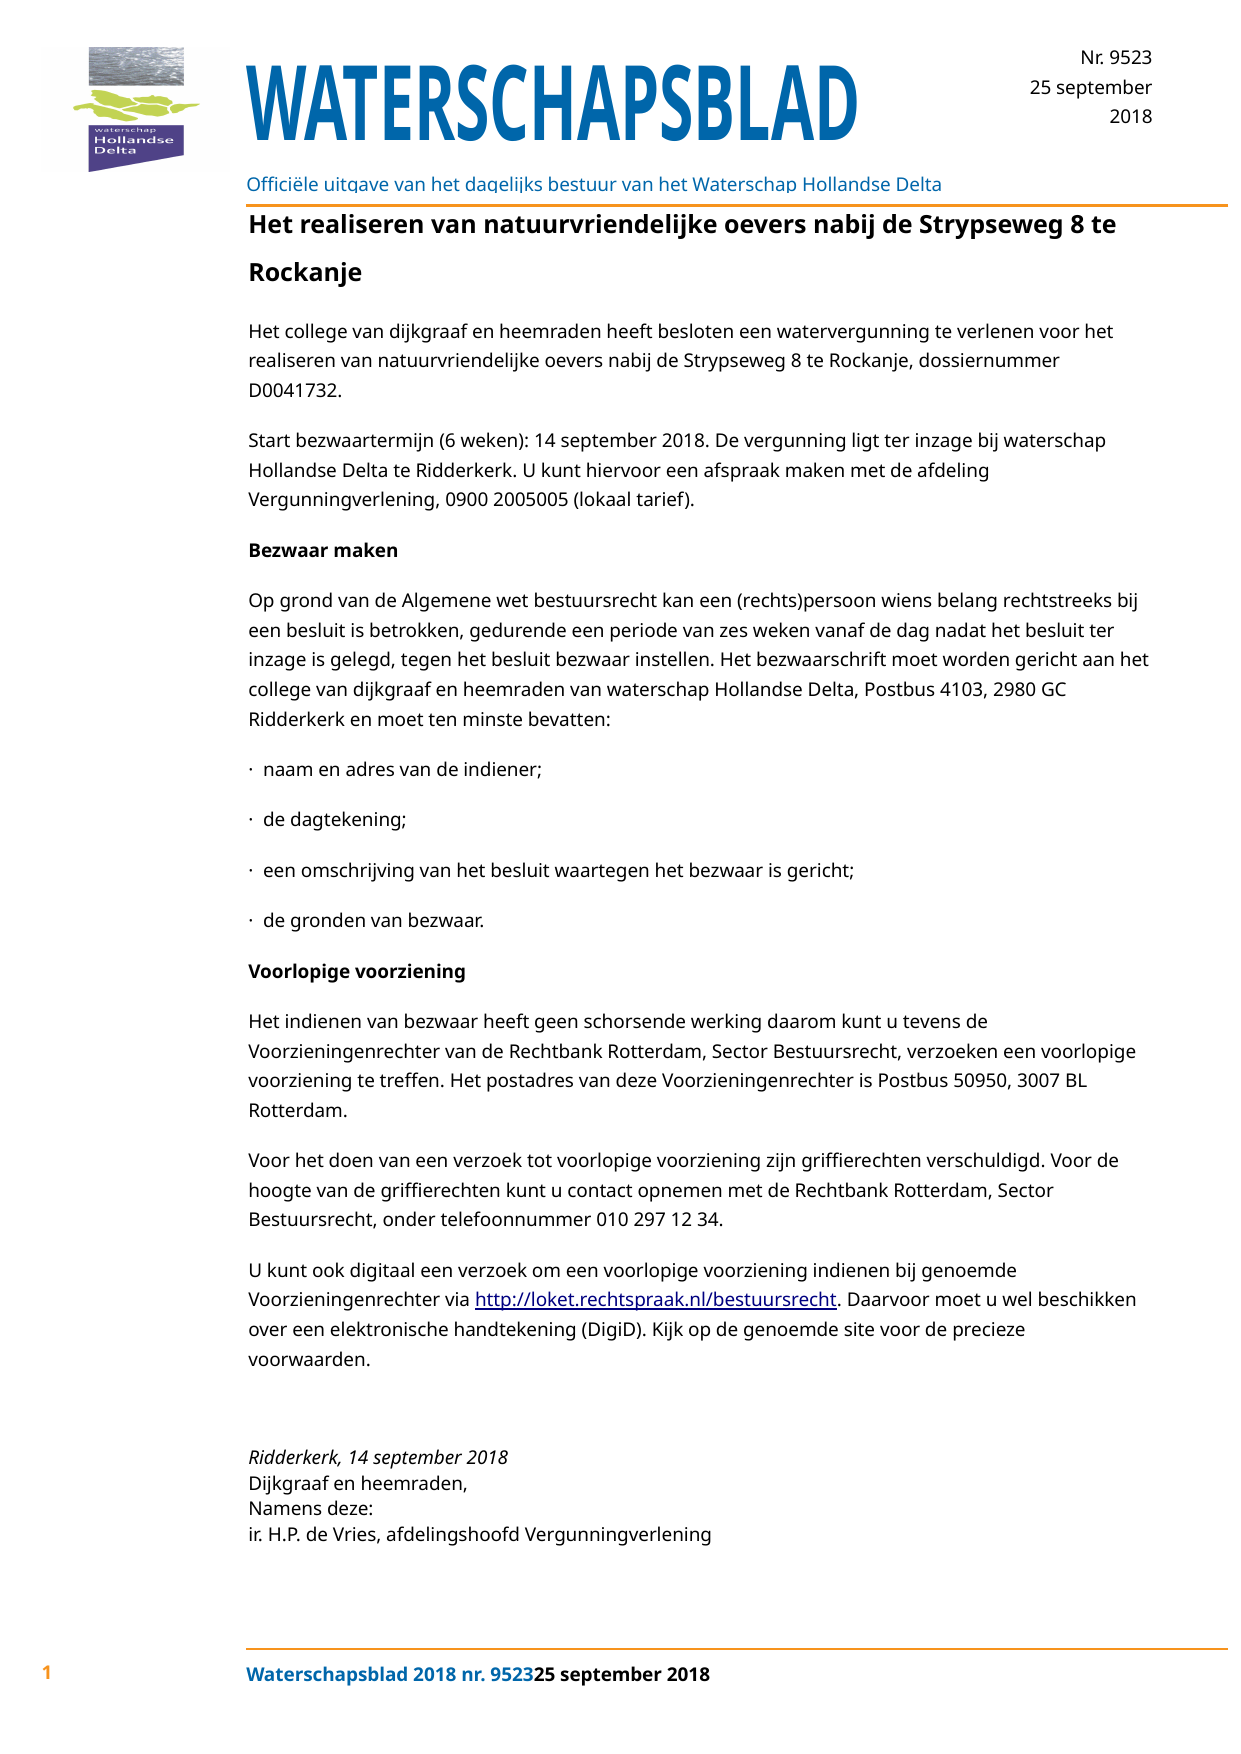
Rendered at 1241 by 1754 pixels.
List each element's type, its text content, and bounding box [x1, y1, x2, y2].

text Het college van dijkgraaf en heemraden heeft besloten een watervergunning te verlenen voor het realiseren van natuurvriendelijke oevers nabij de Strypseweg 8 te Rockanje, dossiernummer D0041732. [248, 318, 1152, 403]
text Bezwaar maken [248, 537, 1152, 563]
text Start bezwaartermijn (6 weken): 14 september 2018. De vergunning ligt ter inzage bij waterschap Hollandse Delta te Ridderkerk. U kunt hiervoor een afspraak maken met de afdeling Vergunningverlening, 0900 2005005 (lokaal tarief). [248, 427, 1152, 512]
text Dijkgraaf en heemraden, [248, 1470, 1152, 1496]
picture [41, 47, 231, 172]
text Het realiseren van natuurvriendelijke oevers nabij de Strypseweg 8 te Rockanje [248, 207, 1152, 288]
text Voorlopige voorziening [248, 958, 1152, 984]
text Op grond van de Algemene wet bestuursrecht kan een (rechts)persoon wiens belang rechtstreeks bij een besluit is betrokken, gedurende een periode van zes weken vanaf de dag nadat het besluit ter inzage is gelegd, tegen het besluit bezwaar instellen. Het bezwaarschrift moet worden gericht aan het college van dijkgraaf en heemraden van waterschap Hollandse Delta, Postbus 4103, 2980 GC Ridderkerk en moet ten minste bevatten: [248, 587, 1152, 732]
text Het indienen van bezwaar heeft geen schorsende werking daarom kunt u tevens de Voorzieningenrechter van de Rechtbank Rotterdam, Sector Bestuursrecht, verzoeken een voorlopige voorziening te treffen. Het postadres van deze Voorzieningenrechter is Postbus 50950, 3007 BL Rotterdam. [248, 1008, 1152, 1123]
text U kunt ook digitaal een verzoek om een voorlopige voorziening indienen bij genoemde Voorzieningenrechter via http://loket.rechtspraak.nl/bestuursrecht. Daarvoor moet u wel beschikken over een elektronische handtekening (DigiD). Kijk op de genoemde site voor de precieze voorwaarden. [248, 1257, 1152, 1372]
text Voor het doen van een verzoek tot voorlopige voorziening zijn griffierechten verschuldigd. Voor de hoogte van de griffierechten kunt u contact opnemen met de Rechtbank Rotterdam, Sector Bestuursrecht, onder telefoonnummer 010 297 12 34. [248, 1147, 1152, 1232]
text ir. H.P. de Vries, afdelingshoofd Vergunningverlening [248, 1521, 1152, 1547]
text · een omschrijving van het besluit waartegen het bezwaar is gericht; [248, 857, 1152, 883]
text · de dagtekening; [248, 807, 1152, 832]
text · naam en adres van de indiener; [248, 756, 1152, 782]
text Ridderkerk, 14 september 2018 [248, 1444, 1152, 1470]
text · de gronden van bezwaar. [248, 907, 1152, 933]
text Namens deze: [248, 1496, 1152, 1521]
